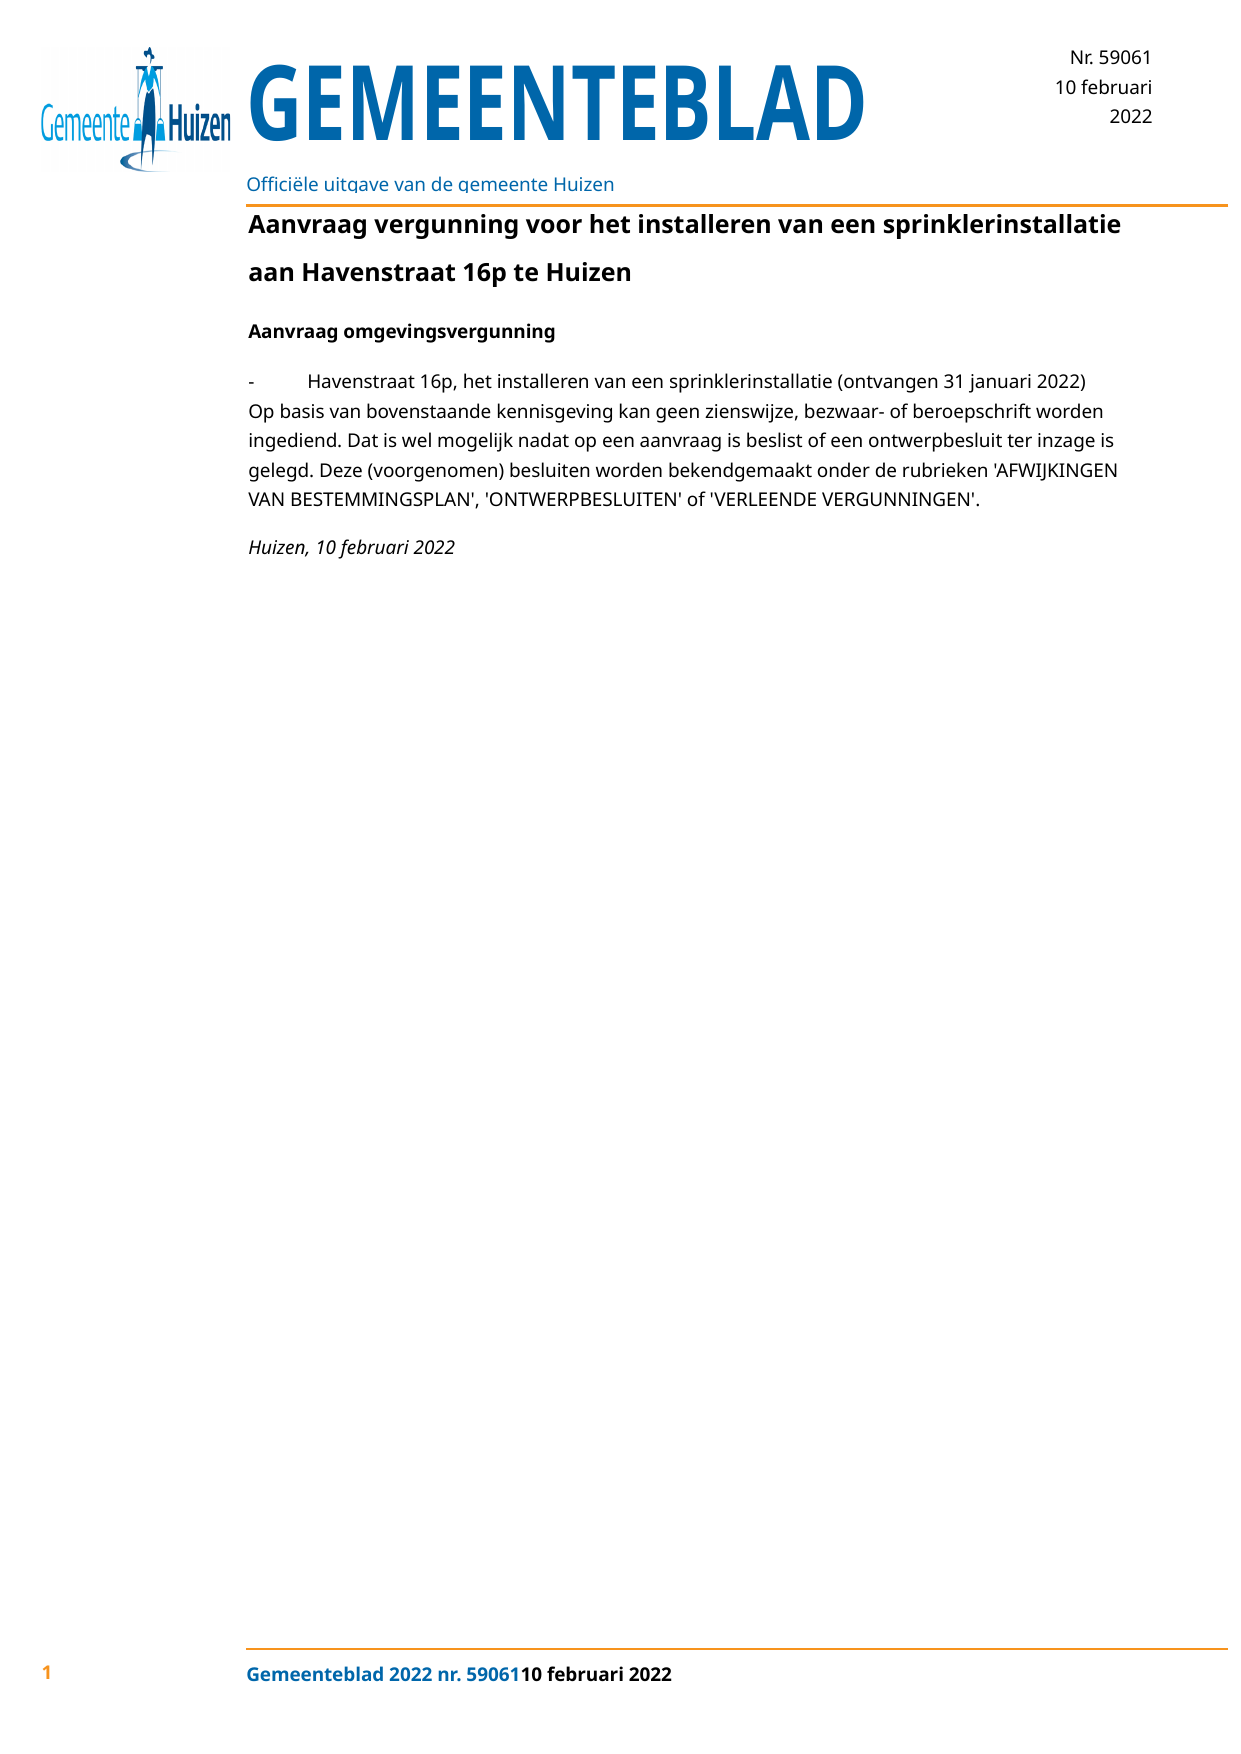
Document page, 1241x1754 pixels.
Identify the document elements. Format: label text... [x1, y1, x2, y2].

text Huizen, 10 februari 2022 [248, 534, 1152, 560]
list Havenstraat 16p, het installeren van een sprinklerinstallatie (ontvangen 31 januari 2022) [248, 368, 1152, 394]
text Aanvraag vergunning voor het installeren van een sprinklerinstallatie aan Havenstraat 16p te Huizen [248, 207, 1152, 288]
picture [41, 47, 231, 172]
text Aanvraag omgevingsvergunning [248, 318, 1152, 344]
text Op basis van bovenstaande kennisgeving kan geen zienswijze, bezwaar- of beroepschrift worden ingediend. Dat is wel mogelijk nadat op een aanvraag is beslist of een ontwerpbesluit ter inzage is gelegd. Deze (voorgenomen) besluiten worden bekendgemaakt onder de rubrieken 'AFWIJKINGEN VAN BESTEMMINGSPLAN', 'ONTWERPBESLUITEN' of 'VERLEENDE VERGUNNINGEN'. [248, 398, 1152, 512]
